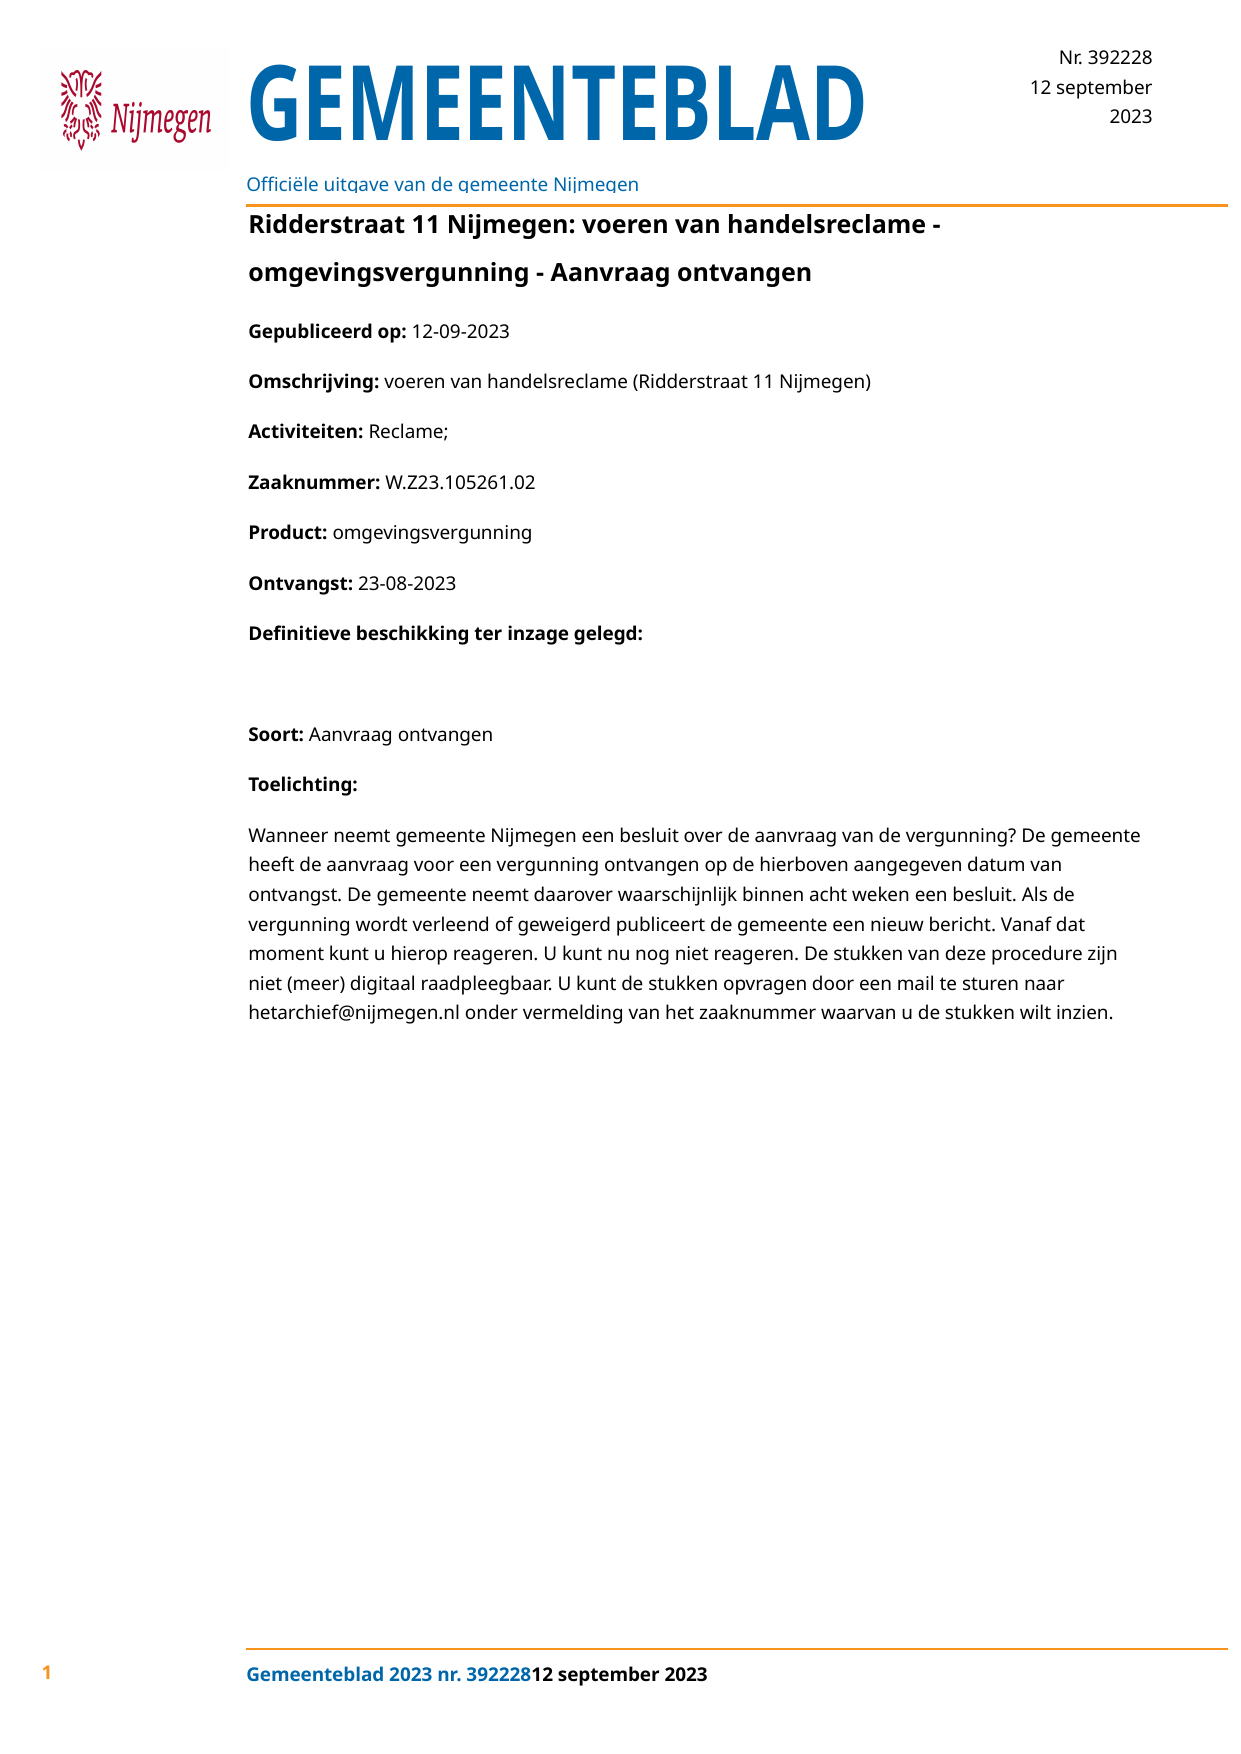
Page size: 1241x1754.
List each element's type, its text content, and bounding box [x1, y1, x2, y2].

text Product: omgevingsvergunning [248, 519, 1152, 545]
text Activiteiten: Reclame; [248, 419, 1152, 444]
text Definitieve beschikking ter inzage gelegd: [248, 620, 1152, 646]
picture [41, 47, 231, 172]
text Omschrijving: voeren van handelsreclame (Ridderstraat 11 Nijmegen) [248, 368, 1152, 394]
text Soort: Aanvraag ontvangen [248, 721, 1152, 747]
text Wanneer neemt gemeente Nijmegen een besluit over de aanvraag van de vergunning? De gemeente heeft de aanvraag voor een vergunning ontvangen op de hierboven aangegeven datum van ontvangst. De gemeente neemt daarover waarschijnlijk binnen acht weken een besluit. Als de vergunning wordt verleend of geweigerd publiceert de gemeente een nieuw bericht. Vanaf dat moment kunt u hierop reageren. U kunt nu nog niet reageren. De stukken van deze procedure zijn niet (meer) digitaal raadpleegbaar. U kunt de stukken opvragen door een mail te sturen naar hetarchief@nijmegen.nl onder vermelding van het zaaknummer waarvan u de stukken wilt inzien. [248, 822, 1152, 1025]
text Zaaknummer: W.Z23.105261.02 [248, 469, 1152, 495]
text Ridderstraat 11 Nijmegen: voeren van handelsreclame - omgevingsvergunning - Aanvraag ontvangen [248, 207, 1152, 288]
text Gepubliceerd op: 12-09-2023 [248, 318, 1152, 344]
text Ontvangst: 23-08-2023 [248, 570, 1152, 596]
text Toelichting: [248, 772, 1152, 797]
